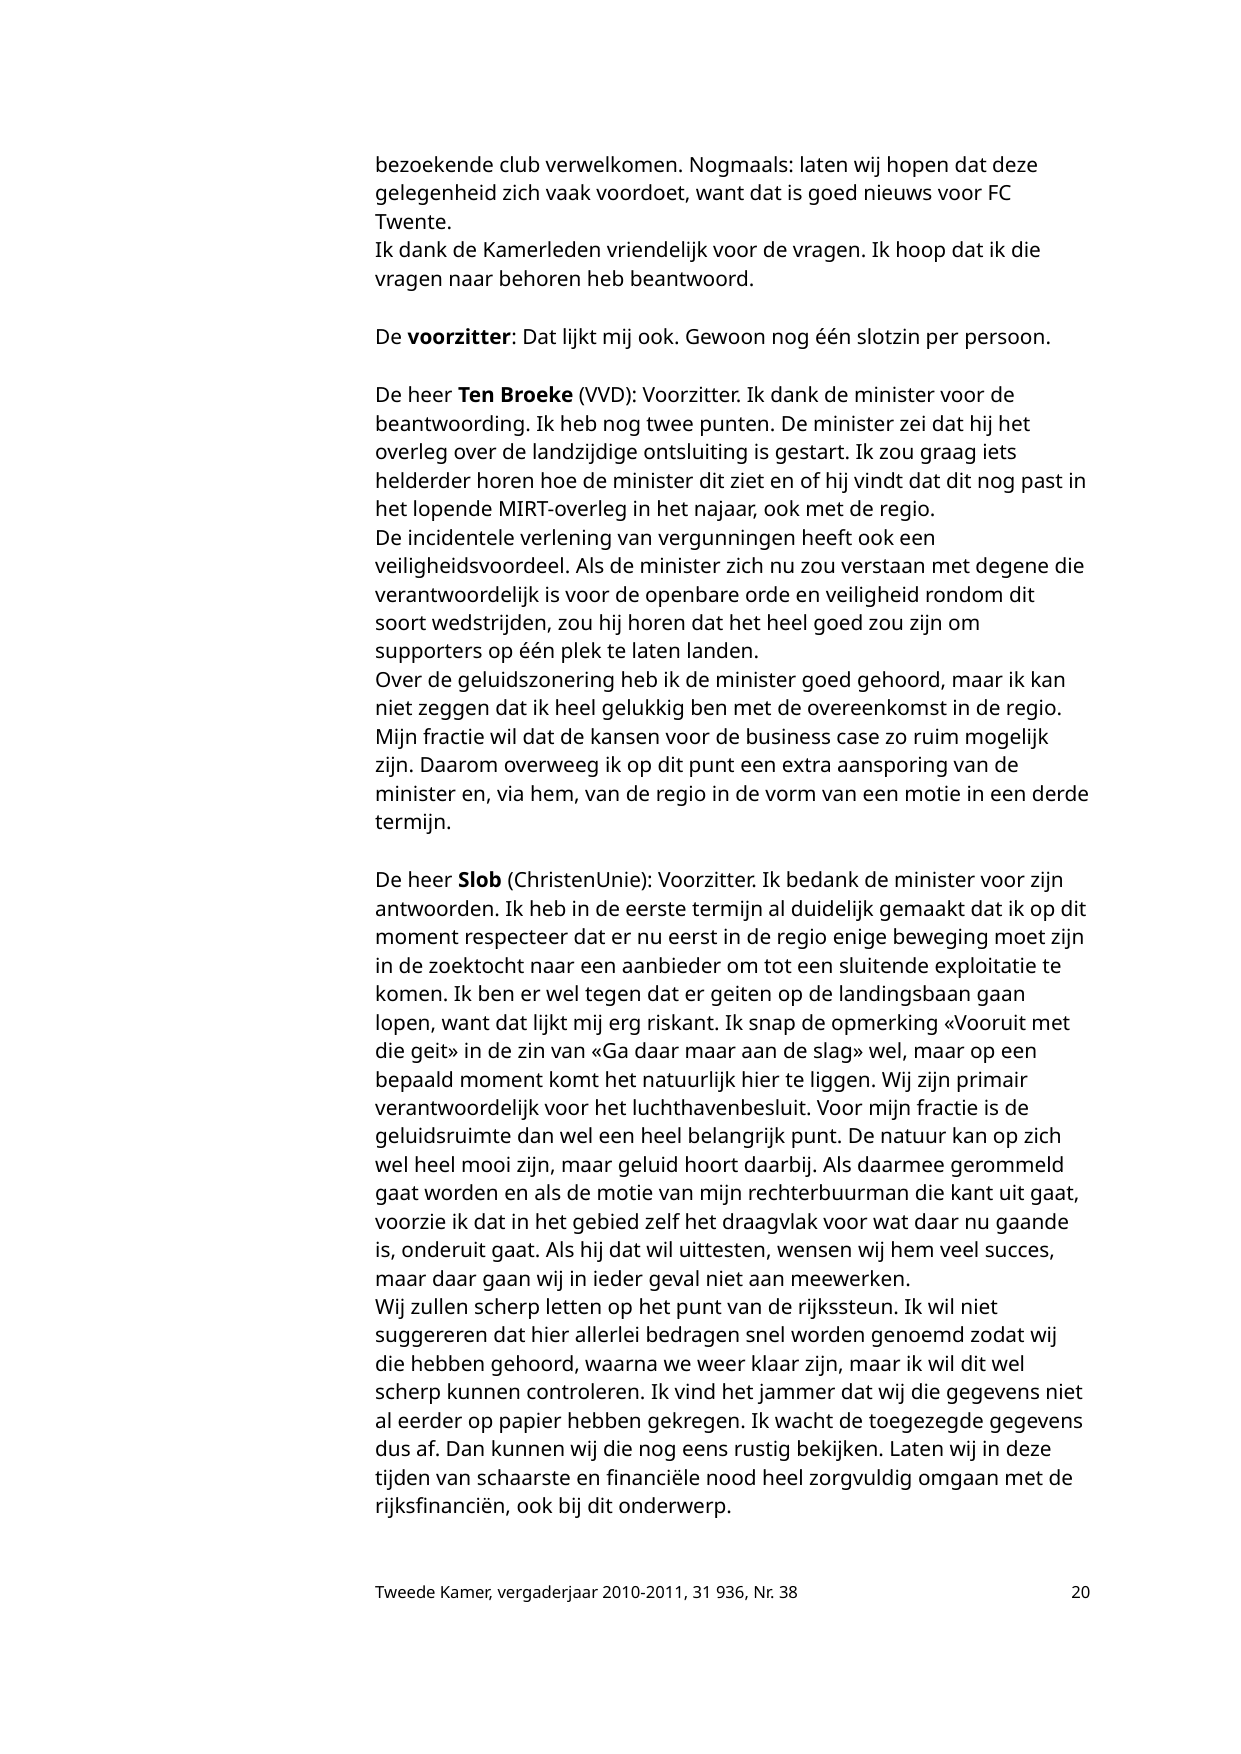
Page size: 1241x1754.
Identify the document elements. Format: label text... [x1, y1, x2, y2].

text De voorzitter: Dat lijkt mij ook. Gewoon nog één slotzin per persoon. [375, 322, 1090, 351]
text De heer Slob (ChristenUnie): Voorzitter. Ik bedank de minister voor zijn antwoorden. Ik heb in de eerste termijn al duidelijk gemaakt dat ik op dit moment respecteer dat er nu eerst in de regio enige beweging moet zijn in de zoektocht naar een aanbieder om tot een sluitende exploitatie te komen. Ik ben er wel tegen dat er geiten op de landingsbaan gaan lopen, want dat lijkt mij erg riskant. Ik snap de opmerking «Vooruit met die geit» in de zin van «Ga daar maar aan de slag» wel, maar op een bepaald moment komt het natuurlijk hier te liggen. Wij zijn primair verantwoordelijk voor het luchthavenbesluit. Voor mijn fractie is de geluidsruimte dan wel een heel belangrijk punt. De natuur kan op zich wel heel mooi zijn, maar geluid hoort daarbij. Als daarmee gerommeld gaat worden en als de motie van mijn rechterbuurman die kant uit gaat, voorzie ik dat in het gebied zelf het draagvlak voor wat daar nu gaande is, onderuit gaat. Als hij dat wil uittesten, wensen wij hem veel succes, maar daar gaan wij in ieder geval niet aan meewerken. [375, 866, 1090, 1292]
text Ik dank de Kamerleden vriendelijk voor de vragen. Ik hoop dat ik die vragen naar behoren heb beantwoord. [375, 235, 1090, 292]
text De heer Ten Broeke (VVD): Voorzitter. Ik dank de minister voor de beantwoording. Ik heb nog twee punten. De minister zei dat hij het overleg over de landzijdige ontsluiting is gestart. Ik zou graag iets helderder horen hoe de minister dit ziet en of hij vindt dat dit nog past in het lopende MIRT-overleg in het najaar, ook met de regio. [375, 381, 1090, 523]
text Over de geluidszonering heb ik de minister goed gehoord, maar ik kan niet zeggen dat ik heel gelukkig ben met de overeenkomst in de regio. Mijn fractie wil dat de kansen voor de business case zo ruim mogelijk zijn. Daarom overweeg ik op dit punt een extra aansporing van de minister en, via hem, van de regio in de vorm van een motie in een derde termijn. [375, 665, 1090, 836]
text Wij zullen scherp letten op het punt van de rijkssteun. Ik wil niet suggereren dat hier allerlei bedragen snel worden genoemd zodat wij die hebben gehoord, waarna we weer klaar zijn, maar ik wil dit wel scherp kunnen controleren. Ik vind het jammer dat wij die gegevens niet al eerder op papier hebben gekregen. Ik wacht de toegezegde gegevens dus af. Dan kunnen wij die nog eens rustig bekijken. Laten wij in deze tijden van schaarste en financiële nood heel zorgvuldig omgaan met de rijksfinanciën, ook bij dit onderwerp. [375, 1292, 1090, 1520]
text bezoekende club verwelkomen. Nogmaals: laten wij hopen dat deze gelegenheid zich vaak voordoet, want dat is goed nieuws voor FC Twente. [375, 150, 1090, 235]
text De incidentele verlening van vergunningen heeft ook een veiligheidsvoordeel. Als de minister zich nu zou verstaan met degene die verantwoordelijk is voor de openbare orde en veiligheid rondom dit soort wedstrijden, zou hij horen dat het heel goed zou zijn om supporters op één plek te laten landen. [375, 523, 1090, 665]
